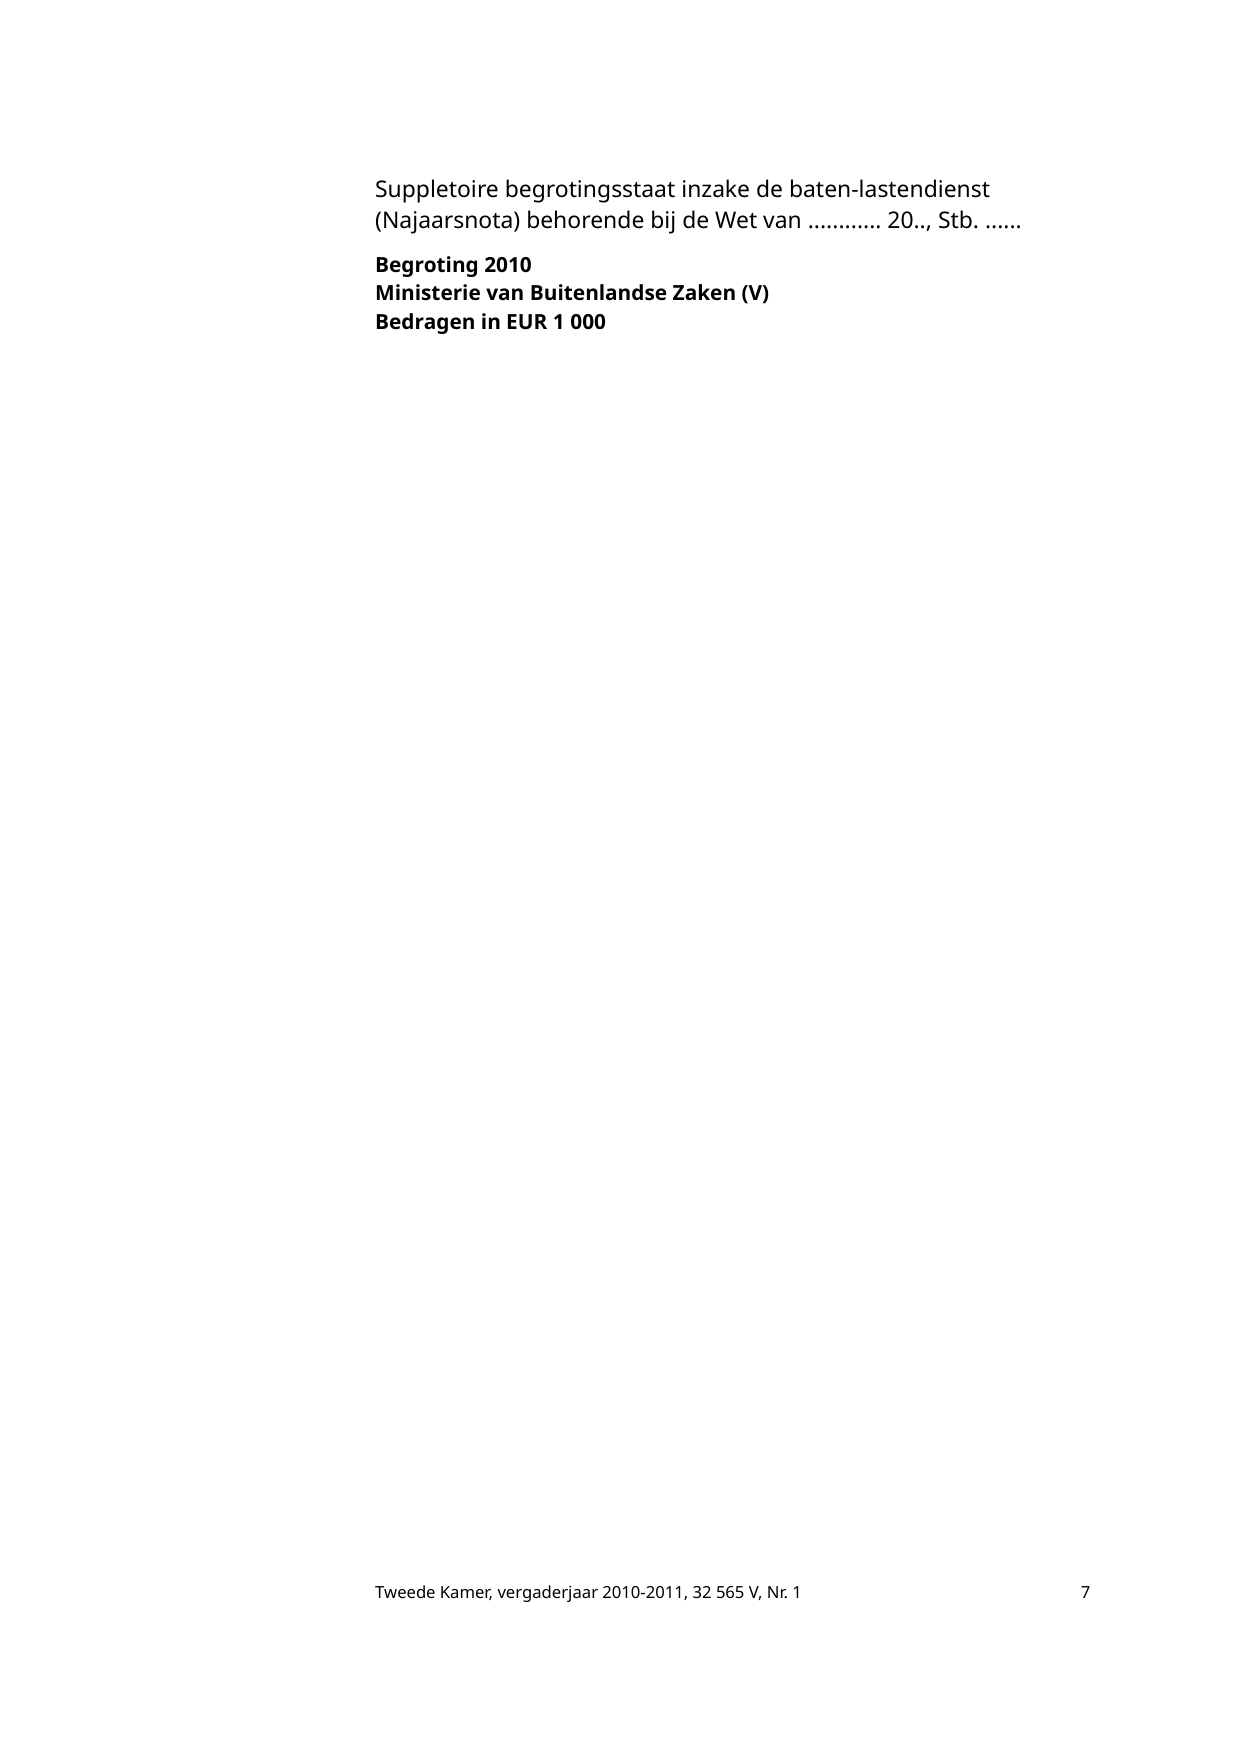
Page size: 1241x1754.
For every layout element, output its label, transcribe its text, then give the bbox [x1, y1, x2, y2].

text Bedragen in EUR 1 000 [375, 307, 1090, 335]
text Ministerie van Buitenlandse Zaken (V) [375, 278, 1090, 307]
text Begroting 2010 [375, 250, 1090, 278]
subtitle Suppletoire begrotingsstaat inzake de baten-lastendienst (Najaarsnota) behorende bij de Wet van ............ 20.., Stb. ...... [375, 172, 1090, 235]
